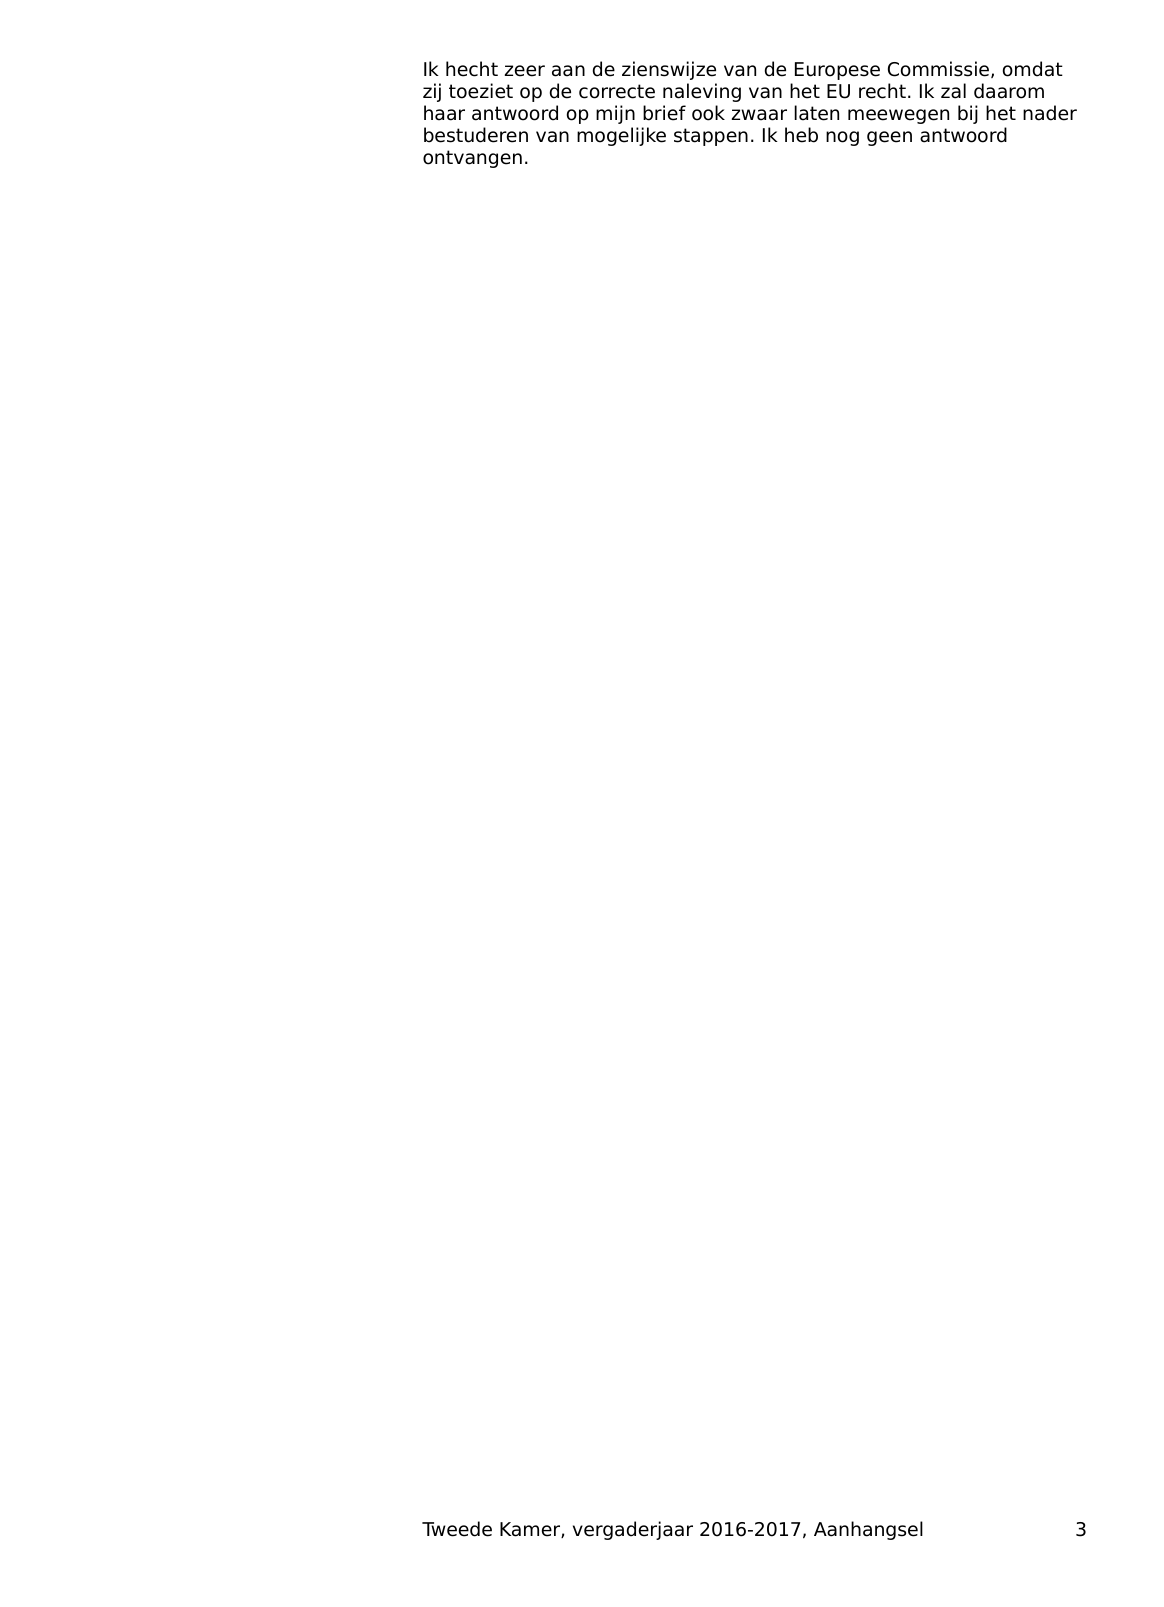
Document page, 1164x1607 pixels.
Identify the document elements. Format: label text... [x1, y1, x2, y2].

text Ik hecht zeer aan de zienswijze van de Europese Commissie, omdat zij toeziet op de correcte naleving van het EU recht. Ik zal daarom haar antwoord op mijn brief ook zwaar laten meewegen bij het nader bestuderen van mogelijke stappen. Ik heb nog geen antwoord ontvangen. [422, 59, 1087, 169]
